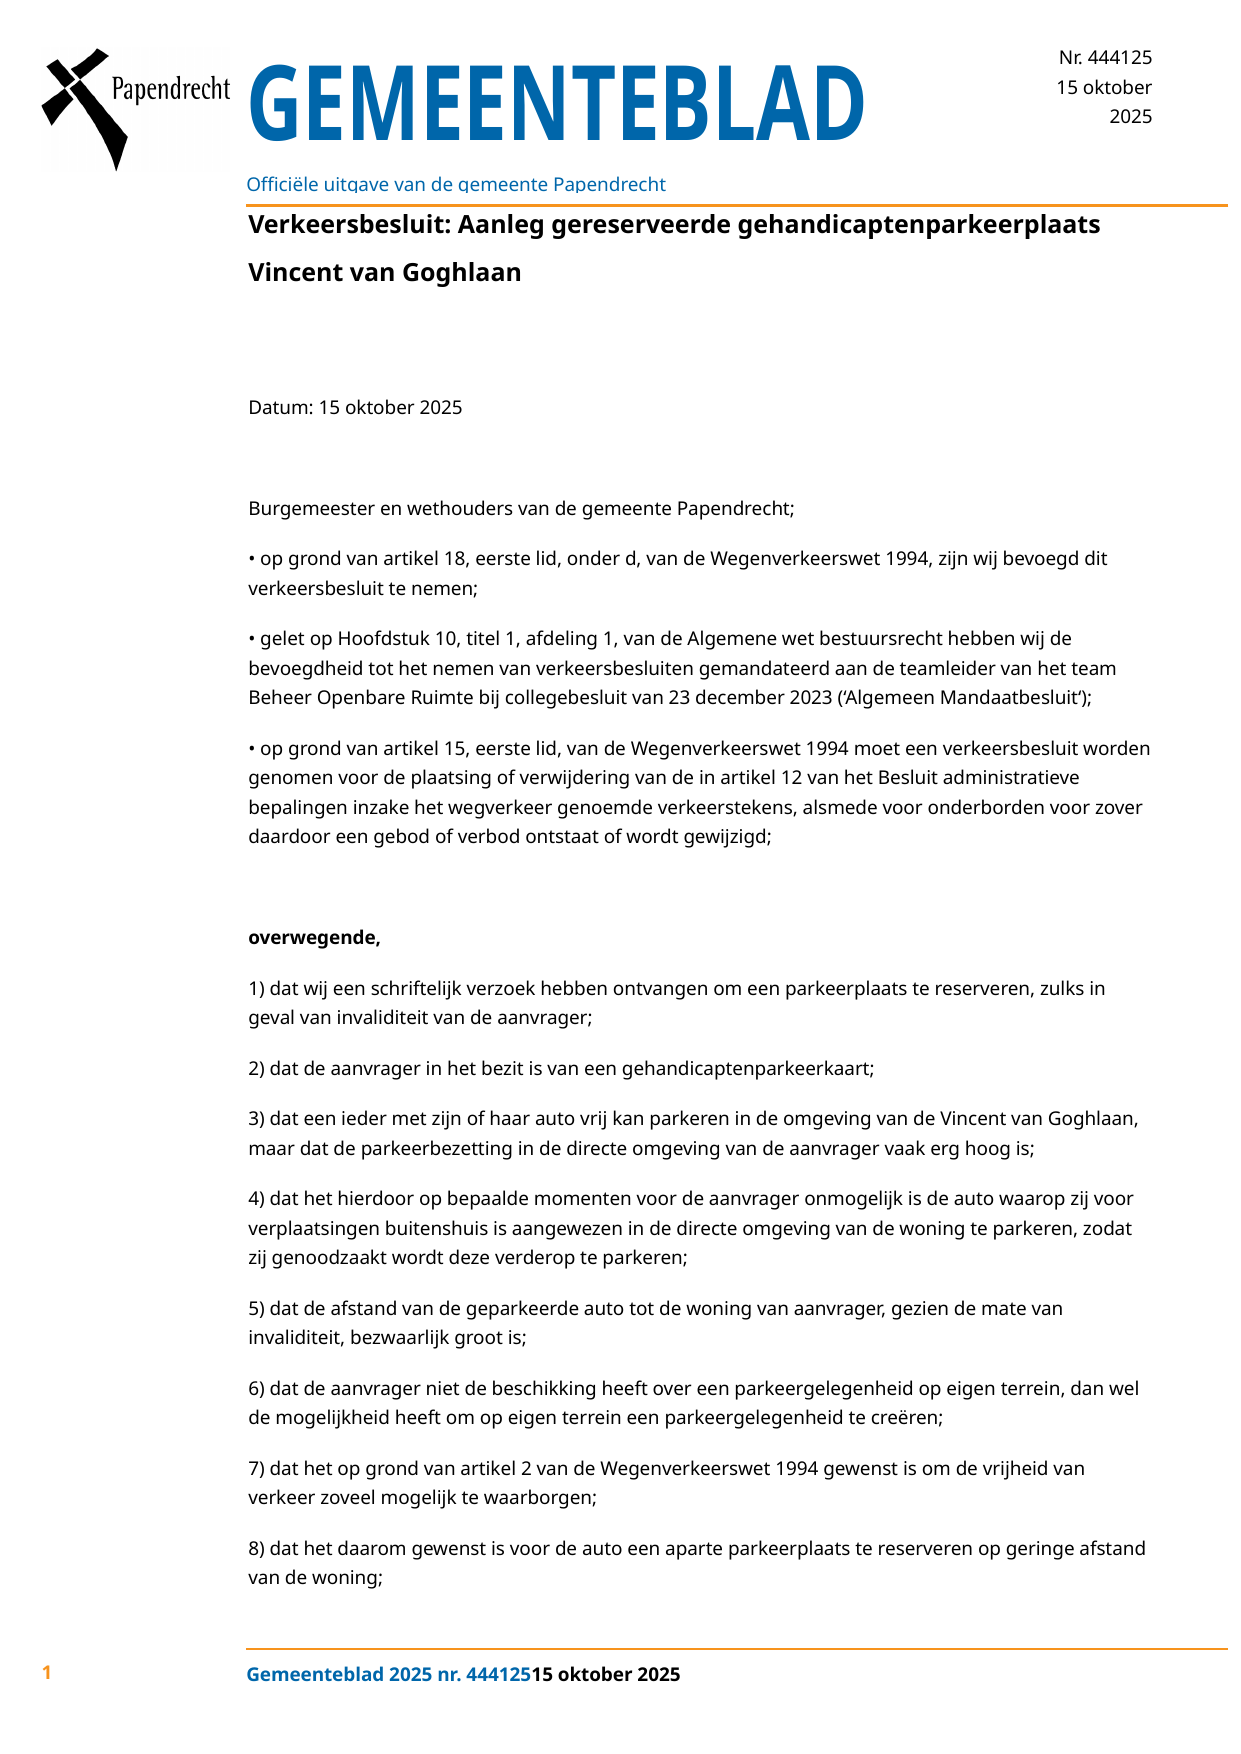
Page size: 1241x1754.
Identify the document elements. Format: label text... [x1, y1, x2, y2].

text 6) dat de aanvrager niet de beschikking heeft over een parkeergelegenheid op eigen terrein, dan wel de mogelijkheid heeft om op eigen terrein een parkeergelegenheid te creëren; [248, 1375, 1152, 1430]
text 1) dat wij een schriftelijk verzoek hebben ontvangen om een parkeerplaats te reserveren, zulks in geval van invaliditeit van de aanvrager; [248, 975, 1152, 1030]
text Datum: 15 oktober 2025 [248, 394, 1152, 420]
picture [41, 47, 231, 172]
text Burgemeester en wethouders van de gemeente Papendrecht; [248, 495, 1152, 521]
text overwegende, [248, 924, 1152, 950]
text 8) dat het daarom gewenst is voor de auto een aparte parkeerplaats te reserveren op geringe afstand van de woning; [248, 1535, 1152, 1590]
text • op grond van artikel 18, eerste lid, onder d, van de Wegenverkeerswet 1994, zijn wij bevoegd dit verkeersbesluit te nemen; [248, 545, 1152, 601]
text • gelet op Hoofdstuk 10, titel 1, afdeling 1, van de Algemene wet bestuursrecht hebben wij de bevoegdheid tot het nemen van verkeersbesluiten gemandateerd aan de teamleider van het team Beheer Openbare Ruimte bij collegebesluit van 23 december 2023 (‘Algemeen Mandaatbesluit‘); [248, 625, 1152, 710]
text 5) dat de afstand van de geparkeerde auto tot de woning van aanvrager, gezien de mate van invaliditeit, bezwaarlijk groot is; [248, 1295, 1152, 1350]
text • op grond van artikel 15, eerste lid, van de Wegenverkeerswet 1994 moet een verkeersbesluit worden genomen voor de plaatsing of verwijdering van de in artikel 12 van het Besluit administratieve bepalingen inzake het wegverkeer genoemde verkeerstekens, alsmede voor onderborden voor zover daardoor een gebod of verbod ontstaat of wordt gewijzigd; [248, 735, 1152, 849]
text Verkeersbesluit: Aanleg gereserveerde gehandicaptenparkeerplaats Vincent van Goghlaan [248, 207, 1152, 288]
text 2) dat de aanvrager in het bezit is van een gehandicaptenparkeerkaart; [248, 1055, 1152, 1081]
text 3) dat een ieder met zijn of haar auto vrij kan parkeren in de omgeving van de Vincent van Goghlaan, maar dat de parkeerbezetting in de directe omgeving van de aanvrager vaak erg hoog is; [248, 1105, 1152, 1161]
text 7) dat het op grond van artikel 2 van de Wegenverkeerswet 1994 gewenst is om de vrijheid van verkeer zoveel mogelijk te waarborgen; [248, 1455, 1152, 1510]
text 4) dat het hierdoor op bepaalde momenten voor de aanvrager onmogelijk is de auto waarop zij voor verplaatsingen buitenshuis is aangewezen in de directe omgeving van de woning te parkeren, zodat zij genoodzaakt wordt deze verderop te parkeren; [248, 1185, 1152, 1270]
